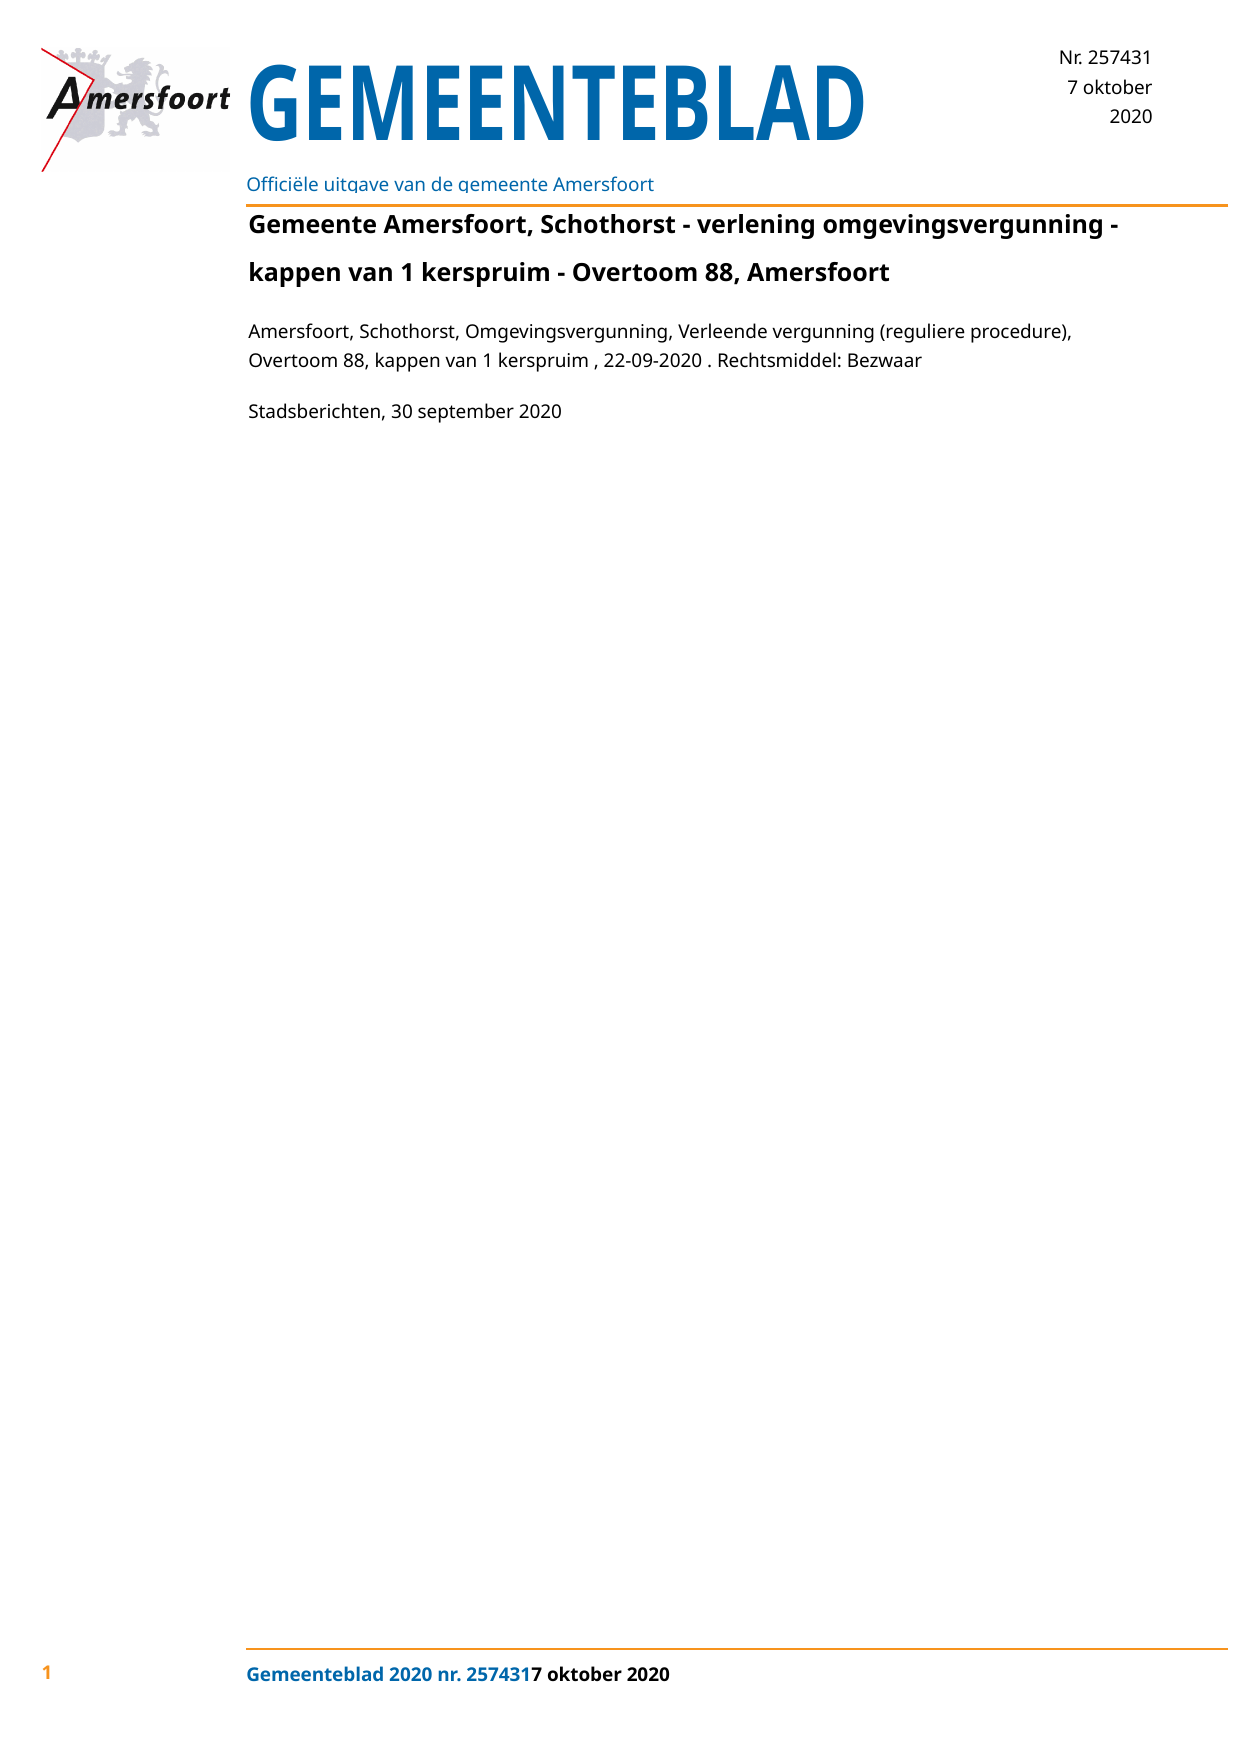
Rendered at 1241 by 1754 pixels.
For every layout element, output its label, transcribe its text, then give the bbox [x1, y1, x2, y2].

picture [41, 47, 231, 172]
text Stadsberichten, 30 september 2020 [248, 398, 1152, 424]
text Gemeente Amersfoort, Schothorst - verlening omgevingsvergunning - kappen van 1 kerspruim - Overtoom 88, Amersfoort [248, 207, 1152, 288]
text Amersfoort, Schothorst, Omgevingsvergunning, Verleende vergunning (reguliere procedure), Overtoom 88, kappen van 1 kerspruim , 22-09-2020 . Rechtsmiddel: Bezwaar [248, 318, 1152, 373]
